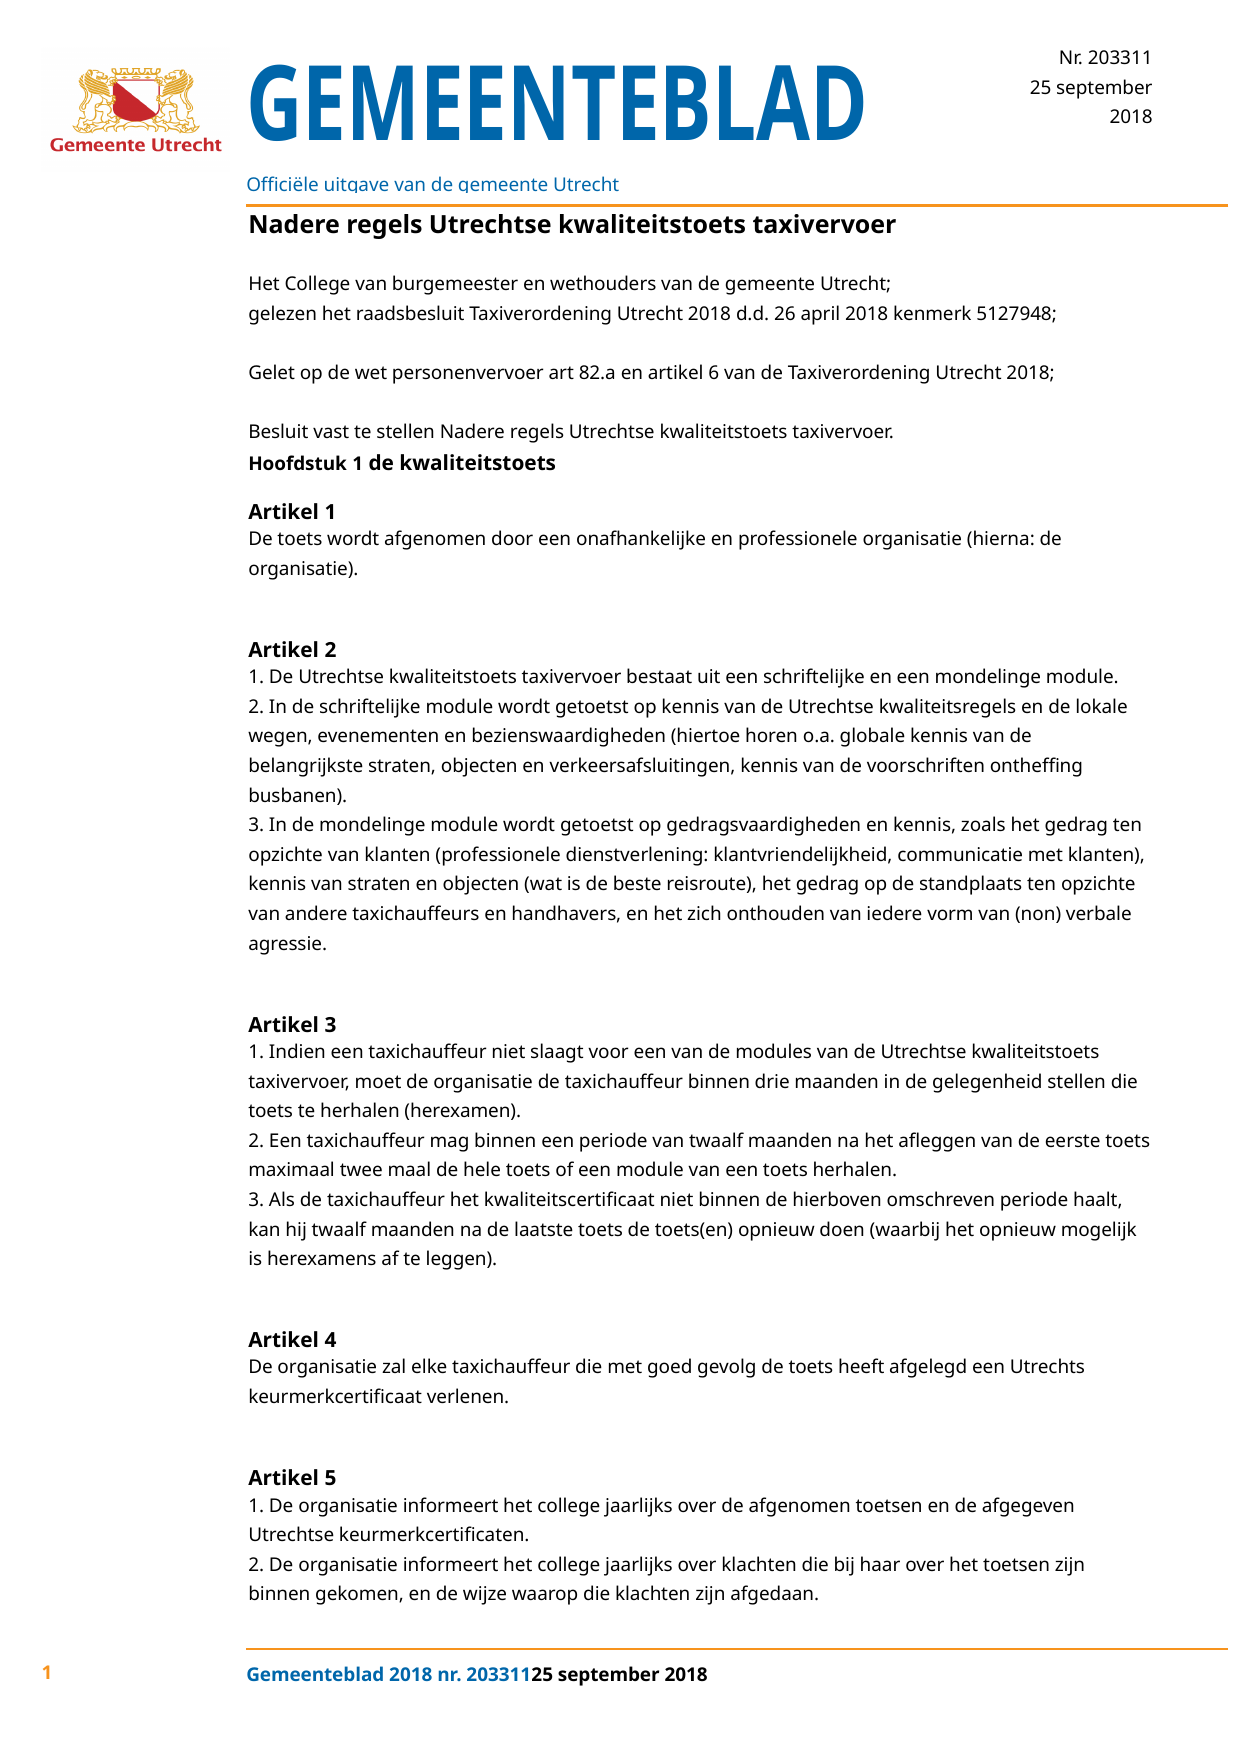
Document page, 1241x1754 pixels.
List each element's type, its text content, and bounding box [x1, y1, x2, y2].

text Het College van burgemeester en wethouders van de gemeente Utrecht; [248, 270, 1152, 296]
text 2. In de schriftelijke module wordt getoetst op kennis van de Utrechtse kwaliteitsregels en de lokale wegen, evenementen en bezienswaardigheden (hiertoe horen o.a. globale kennis van de belangrijkste straten, objecten en verkeersafsluitingen, kennis van de voorschriften ontheffing busbanen). [248, 693, 1152, 808]
text Hoofdstuk 1 de kwaliteitstoets [248, 448, 1152, 476]
text 1. De organisatie informeert het college jaarlijks over de afgenomen toetsen en de afgegeven Utrechtse keurmerkcertificaten. [248, 1492, 1152, 1547]
text 3. In de mondelinge module wordt getoetst op gedragsvaardigheden en kennis, zoals het gedrag ten opzichte van klanten (professionele dienstverlening: klantvriendelijkheid, communicatie met klanten), kennis van straten en objecten (wat is de beste reisroute), het gedrag op de standplaats ten opzichte van andere taxichauffeurs en handhavers, en het zich onthouden van iedere vorm van (non) verbale agressie. [248, 811, 1152, 956]
text Gelet op de wet personenvervoer art 82.a en artikel 6 van de Taxiverordening Utrecht 2018; [248, 359, 1152, 385]
text Artikel 2 [248, 635, 1152, 663]
text Artikel 5 [248, 1463, 1152, 1492]
text 3. Als de taxichauffeur het kwaliteitscertificaat niet binnen de hierboven omschreven periode haalt, kan hij twaalf maanden na de laatste toets de toets(en) opnieuw doen (waarbij het opnieuw mogelijk is herexamens af te leggen). [248, 1186, 1152, 1271]
text 2. Een taxichauffeur mag binnen een periode van twaalf maanden na het afleggen van de eerste toets maximaal twee maal de hele toets of een module van een toets herhalen. [248, 1127, 1152, 1182]
text De organisatie zal elke taxichauffeur die met goed gevolg de toets heeft afgelegd een Utrechts keurmerkcertificaat verlenen. [248, 1354, 1152, 1409]
picture [41, 47, 231, 172]
text Artikel 3 [248, 1010, 1152, 1038]
text Artikel 4 [248, 1325, 1152, 1354]
text Nadere regels Utrechtse kwaliteitstoets taxivervoer [248, 207, 1152, 241]
text De toets wordt afgenomen door een onafhankelijke en professionele organisatie (hierna: de organisatie). [248, 526, 1152, 581]
text Artikel 1 [248, 497, 1152, 526]
text 1. Indien een taxichauffeur niet slaagt voor een van de modules van de Utrechtse kwaliteitstoets taxivervoer, moet de organisatie de taxichauffeur binnen drie maanden in de gelegenheid stellen die toets te herhalen (herexamen). [248, 1038, 1152, 1123]
text gelezen het raadsbesluit Taxiverordening Utrecht 2018 d.d. 26 april 2018 kenmerk 5127948; [248, 300, 1152, 326]
text 1. De Utrechtse kwaliteitstoets taxivervoer bestaat uit een schriftelijke en een mondelinge module. [248, 663, 1152, 689]
text Besluit vast te stellen Nadere regels Utrechtse kwaliteitstoets taxivervoer. [248, 418, 1152, 444]
text 2. De organisatie informeert het college jaarlijks over klachten die bij haar over het toetsen zijn binnen gekomen, en de wijze waarop die klachten zijn afgedaan. [248, 1551, 1152, 1606]
